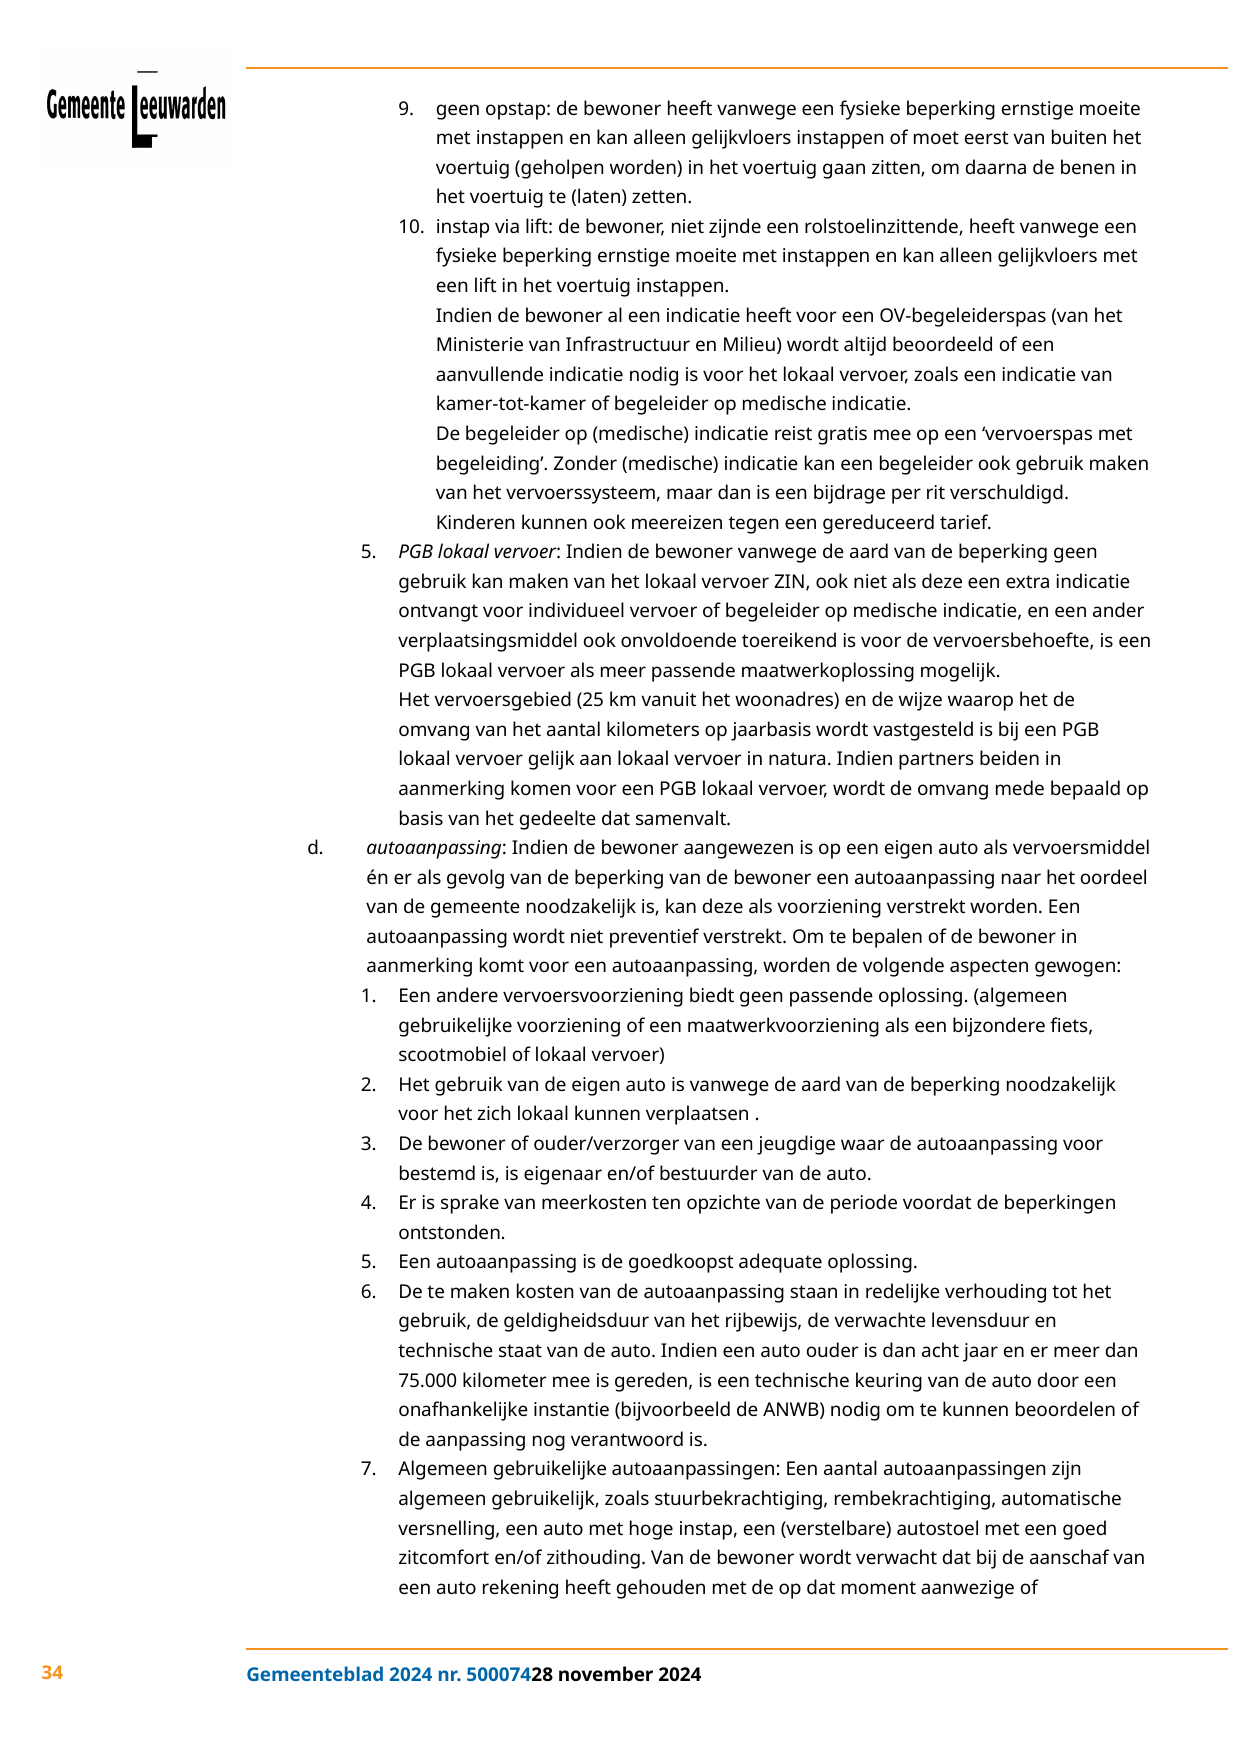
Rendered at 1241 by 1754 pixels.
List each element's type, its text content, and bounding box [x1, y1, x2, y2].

list Algemeen gebruikelijke autoaanpassingen: Een aantal autoaanpassingen zijn algemeen gebruikelijk, zoals stuurbekrachtiging, rembekrachtiging, automatische versnelling, een auto met hoge instap, een (verstelbare) autostoel met een goed zitcomfort en/of zithouding. Van de bewoner wordt verwacht dat bij de aanschaf van een auto rekening heeft gehouden met de op dat moment aanwezige of [361, 1456, 1152, 1600]
list geen opstap: de bewoner heeft vanwege een fysieke beperking ernstige moeite met instappen en kan alleen gelijkvloers instappen of moet eerst van buiten het voertuig (geholpen worden) in het voertuig gaan zitten, om daarna de benen in het voertuig te (laten) zetten. [398, 95, 1152, 209]
list autoaanpassing: Indien de bewoner aangewezen is op een eigen auto als vervoersmiddel én er als gevolg van de beperking van de bewoner een autoaanpassing naar het oordeel van de gemeente noodzakelijk is, kan deze als voorziening verstrekt worden. Een autoaanpassing wordt niet preventief verstrekt. Om te bepalen of de bewoner in aanmerking komt voor een autoaanpassing, worden de volgende aspecten gewogen: [307, 834, 1152, 978]
list Kinderen kunnen ook meereizen tegen een gereduceerd tarief. [398, 509, 1152, 535]
list De begeleider op (medische) indicatie reist gratis mee op een ‘vervoerspas met begeleiding’. Zonder (medische) indicatie kan een begeleider ook gebruik maken van het vervoerssysteem, maar dan is een bijdrage per rit verschuldigd. [398, 420, 1152, 505]
list De bewoner of ouder/verzorger van een jeugdige waar de autoaanpassing voor bestemd is, is eigenaar en/of bestuurder van de auto. [361, 1130, 1152, 1186]
list PGB lokaal vervoer: Indien de bewoner vanwege de aard van de beperking geen gebruik kan maken van het lokaal vervoer ZIN, ook niet als deze een extra indicatie ontvangt voor individueel vervoer of begeleider op medische indicatie, en een ander verplaatsingsmiddel ook onvoldoende toereikend is voor de vervoersbehoefte, is een PGB lokaal vervoer als meer passende maatwerkoplossing mogelijk. [361, 538, 1152, 683]
list instap via lift: de bewoner, niet zijnde een rolstoelinzittende, heeft vanwege een fysieke beperking ernstige moeite met instappen en kan alleen gelijkvloers met een lift in het voertuig instappen. [398, 213, 1152, 298]
list Er is sprake van meerkosten ten opzichte van de periode voordat de beperkingen ontstonden. [361, 1189, 1152, 1245]
list Een andere vervoersvoorziening biedt geen passende oplossing. (algemeen gebruikelijke voorziening of een maatwerkvoorziening als een bijzondere fiets, scootmobiel of lokaal vervoer) [361, 982, 1152, 1067]
list Het gebruik van de eigen auto is vanwege de aard van de beperking noodzakelijk voor het zich lokaal kunnen verplaatsen . [361, 1071, 1152, 1126]
picture [41, 47, 231, 172]
list Het vervoersgebied (25 km vanuit het woonadres) en de wijze waarop het de omvang van het aantal kilometers op jaarbasis wordt vastgesteld is bij een PGB lokaal vervoer gelijk aan lokaal vervoer in natura. Indien partners beiden in aanmerking komen voor een PGB lokaal vervoer, wordt de omvang mede bepaald op basis van het gedeelte dat samenvalt. [361, 686, 1152, 831]
list Indien de bewoner al een indicatie heeft voor een OV-begeleiderspas (van het Ministerie van Infrastructuur en Milieu) wordt altijd beoordeeld of een aanvullende indicatie nodig is voor het lokaal vervoer, zoals een indicatie van kamer-tot-kamer of begeleider op medische indicatie. [398, 302, 1152, 416]
list Een autoaanpassing is de goedkoopst adequate oplossing. [361, 1248, 1152, 1274]
list De te maken kosten van de autoaanpassing staan in redelijke verhouding tot het gebruik, de geldigheidsduur van het rijbewijs, de verwachte levensduur en technische staat van de auto. Indien een auto ouder is dan acht jaar en er meer dan 75.000 kilometer mee is gereden, is een technische keuring van de auto door een onafhankelijke instantie (bijvoorbeeld de ANWB) nodig om te kunnen beoordelen of de aanpassing nog verantwoord is. [361, 1278, 1152, 1452]
